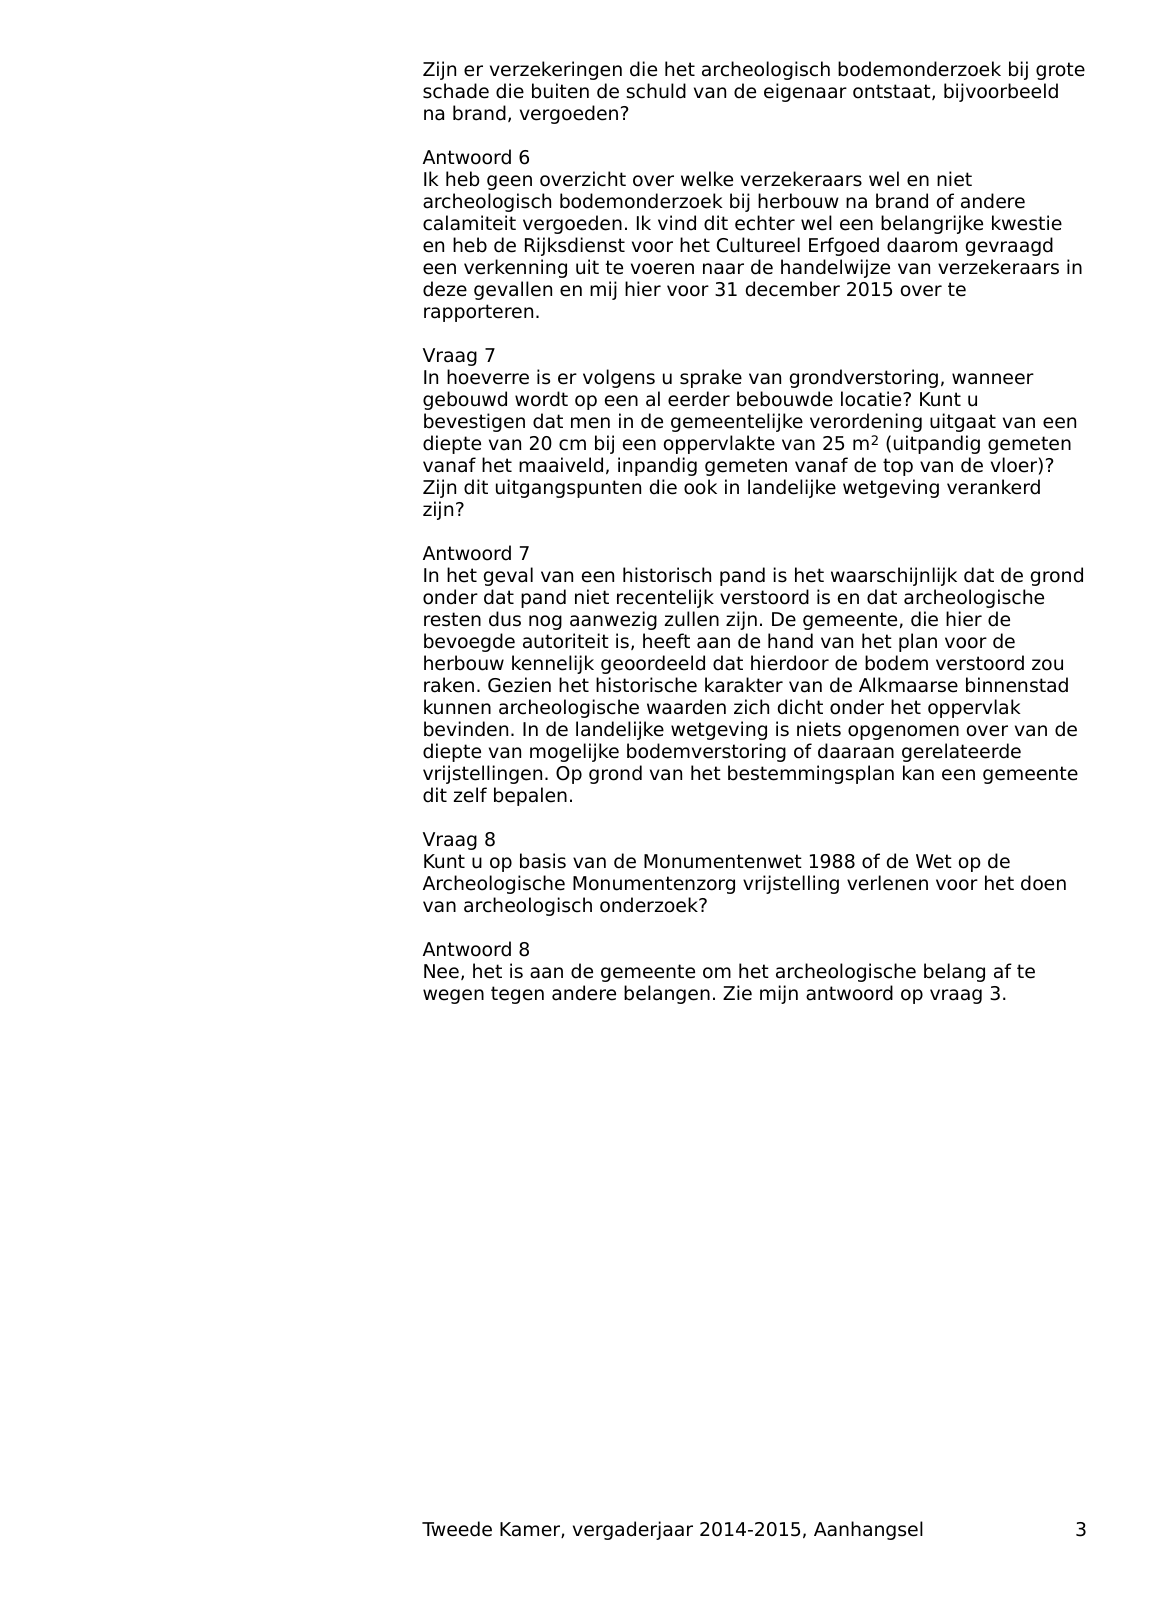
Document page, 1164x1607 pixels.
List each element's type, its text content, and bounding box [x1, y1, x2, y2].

text Antwoord 6 [422, 147, 1087, 169]
text Antwoord 7 [422, 543, 1087, 565]
text Zijn er verzekeringen die het archeologisch bodemonderzoek bij grote schade die buiten de schuld van de eigenaar ontstaat, bijvoorbeeld na brand, vergoeden? [422, 59, 1087, 125]
text Vraag 8 [422, 829, 1087, 851]
text In hoeverre is er volgens u sprake van grondverstoring, wanneer gebouwd wordt op een al eerder bebouwde locatie? Kunt u bevestigen dat men in de gemeentelijke verordening uitgaat van een diepte van 20 cm bij een oppervlakte van 25 m2 (uitpandig gemeten vanaf het maaiveld, inpandig gemeten vanaf de top van de vloer)? Zijn dit uitgangspunten die ook in landelijke wetgeving verankerd zijn? [422, 367, 1087, 521]
text Vraag 7 [422, 345, 1087, 367]
text Antwoord 8 [422, 939, 1087, 961]
text In het geval van een historisch pand is het waarschijnlijk dat de grond onder dat pand niet recentelijk verstoord is en dat archeologische resten dus nog aanwezig zullen zijn. De gemeente, die hier de bevoegde autoriteit is, heeft aan de hand van het plan voor de herbouw kennelijk geoordeeld dat hierdoor de bodem verstoord zou raken. Gezien het historische karakter van de Alkmaarse binnenstad kunnen archeologische waarden zich dicht onder het oppervlak bevinden. In de landelijke wetgeving is niets opgenomen over van de diepte van mogelijke bodemverstoring of daaraan gerelateerde vrijstellingen. Op grond van het bestemmingsplan kan een gemeente dit zelf bepalen. [422, 565, 1087, 807]
text Kunt u op basis van de Monumentenwet 1988 of de Wet op de Archeologische Monumentenzorg vrijstelling verlenen voor het doen van archeologisch onderzoek? [422, 851, 1087, 917]
text Ik heb geen overzicht over welke verzekeraars wel en niet archeologisch bodemonderzoek bij herbouw na brand of andere calamiteit vergoeden. Ik vind dit echter wel een belangrijke kwestie en heb de Rijksdienst voor het Cultureel Erfgoed daarom gevraagd een verkenning uit te voeren naar de handelwijze van verzekeraars in deze gevallen en mij hier voor 31 december 2015 over te rapporteren. [422, 169, 1087, 323]
text Nee, het is aan de gemeente om het archeologische belang af te wegen tegen andere belangen. Zie mijn antwoord op vraag 3. [422, 961, 1087, 1005]
